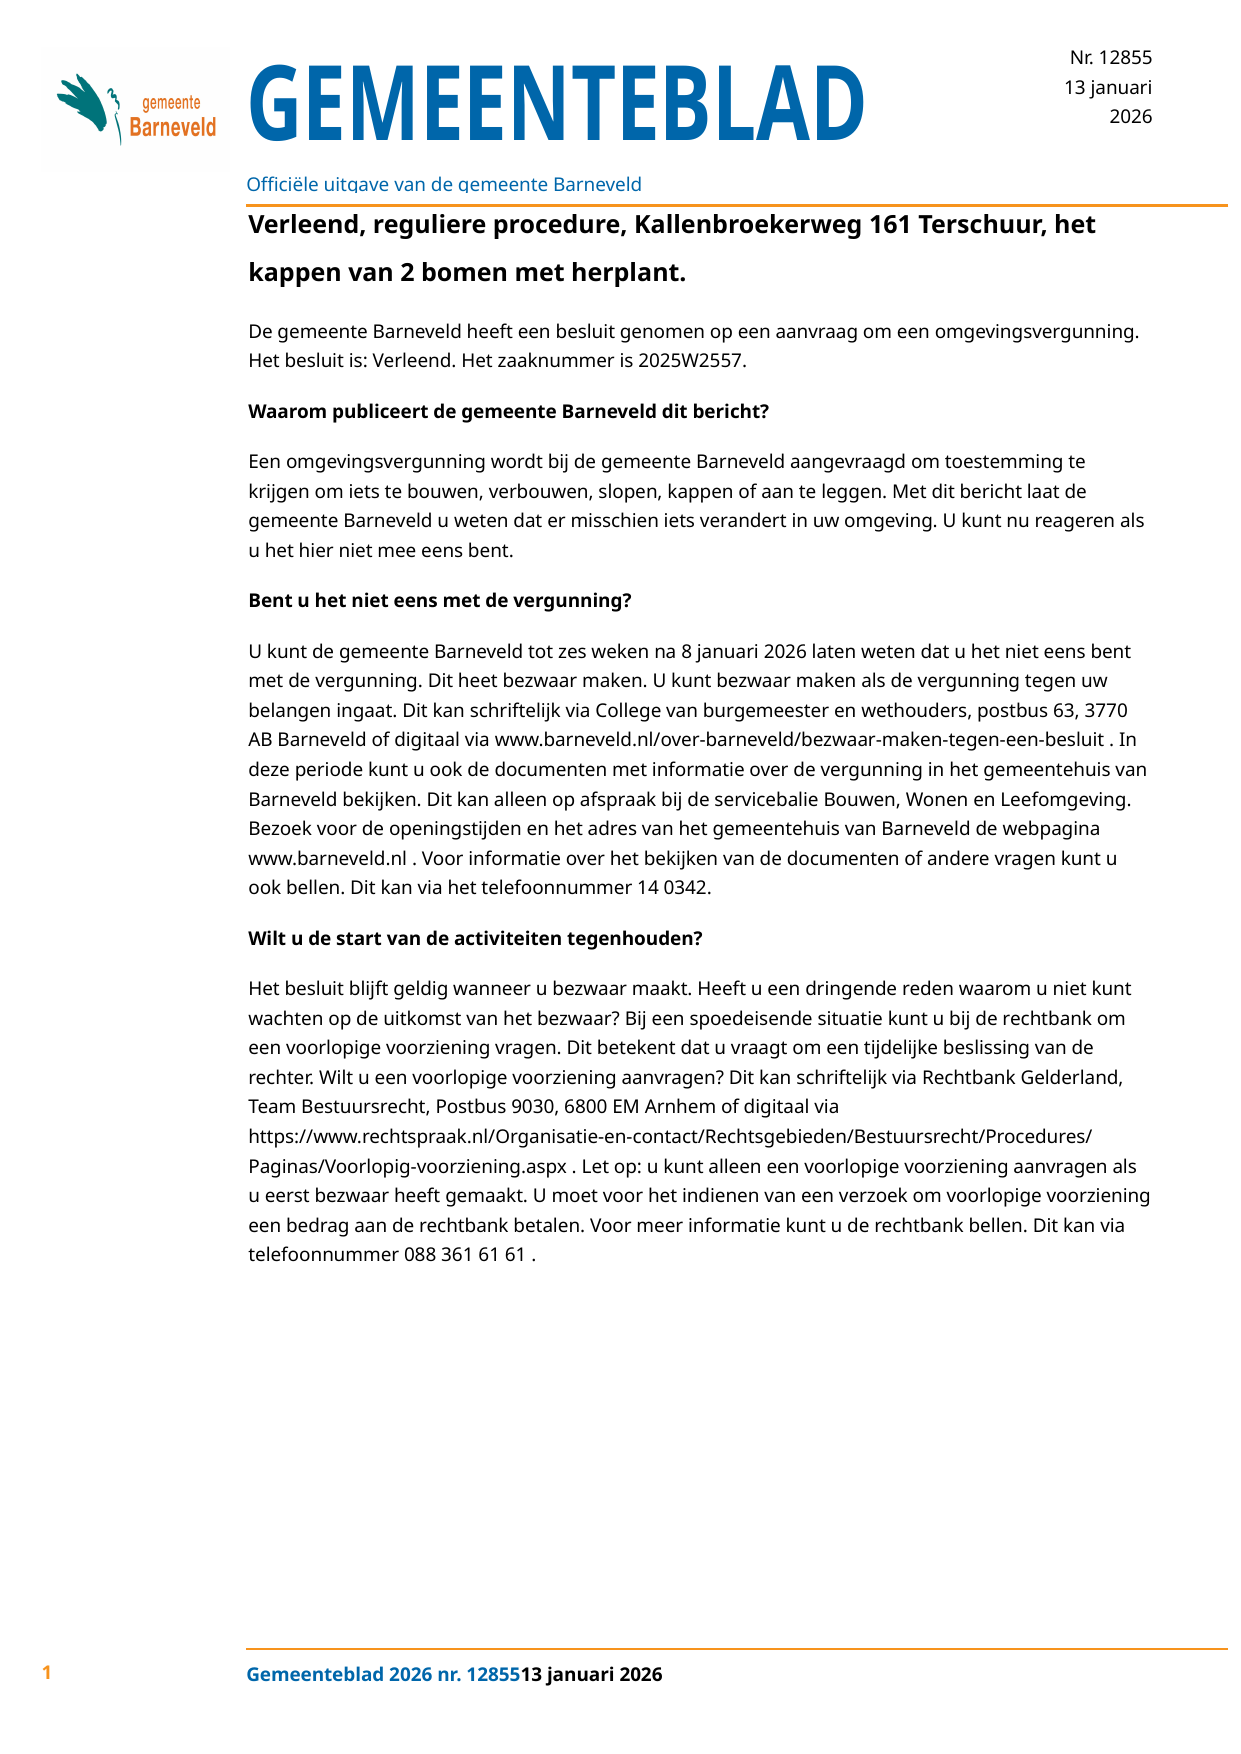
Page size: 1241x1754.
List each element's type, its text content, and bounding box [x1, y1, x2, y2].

text Bent u het niet eens met de vergunning? [248, 587, 1152, 613]
text Verleend, reguliere procedure, Kallenbroekerweg 161 Terschuur, het kappen van 2 bomen met herplant. [248, 207, 1152, 288]
text Wilt u de start van de activiteiten tegenhouden? [248, 925, 1152, 951]
text De gemeente Barneveld heeft een besluit genomen op een aanvraag om een omgevingsvergunning. Het besluit is: Verleend. Het zaaknummer is 2025W2557. [248, 318, 1152, 373]
text U kunt de gemeente Barneveld tot zes weken na 8 januari 2026 laten weten dat u het niet eens bent met de vergunning. Dit heet bezwaar maken. U kunt bezwaar maken als de vergunning tegen uw belangen ingaat. Dit kan schriftelijk via College van burgemeester en wethouders, postbus 63, 3770 AB Barneveld of digitaal via www.barneveld.nl/over-barneveld/bezwaar-maken-tegen-een-besluit . In deze periode kunt u ook de documenten met informatie over de vergunning in het gemeentehuis van Barneveld bekijken. Dit kan alleen op afspraak bij de servicebalie Bouwen, Wonen en Leefomgeving. Bezoek voor de openingstijden en het adres van het gemeentehuis van Barneveld de webpagina www.barneveld.nl . Voor informatie over het bekijken van de documenten of andere vragen kunt u ook bellen. Dit kan via het telefoonnummer 14 0342. [248, 638, 1152, 900]
picture [41, 47, 231, 172]
text Een omgevingsvergunning wordt bij de gemeente Barneveld aangevraagd om toestemming te krijgen om iets te bouwen, verbouwen, slopen, kappen of aan te leggen. Met dit bericht laat de gemeente Barneveld u weten dat er misschien iets verandert in uw omgeving. U kunt nu reageren als u het hier niet mee eens bent. [248, 448, 1152, 563]
text Het besluit blijft geldig wanneer u bezwaar maakt. Heeft u een dringende reden waarom u niet kunt wachten op de uitkomst van het bezwaar? Bij een spoedeisende situatie kunt u bij de rechtbank om een voorlopige voorziening vragen. Dit betekent dat u vraagt om een tijdelijke beslissing van de rechter. Wilt u een voorlopige voorziening aanvragen? Dit kan schriftelijk via Rechtbank Gelderland, Team Bestuursrecht, Postbus 9030, 6800 EM Arnhem of digitaal via https://www.rechtspraak.nl/Organisatie-en-contact/Rechtsgebieden/Bestuursrecht/Procedures/Paginas/Voorlopig-voorziening.aspx . Let op: u kunt alleen een voorlopige voorziening aanvragen als u eerst bezwaar heeft gemaakt. U moet voor het indienen van een verzoek om voorlopige voorziening een bedrag aan de rechtbank betalen. Voor meer informatie kunt u de rechtbank bellen. Dit kan via telefoonnummer 088 361 61 61 . [248, 975, 1152, 1267]
text Waarom publiceert de gemeente Barneveld dit bericht? [248, 398, 1152, 424]
